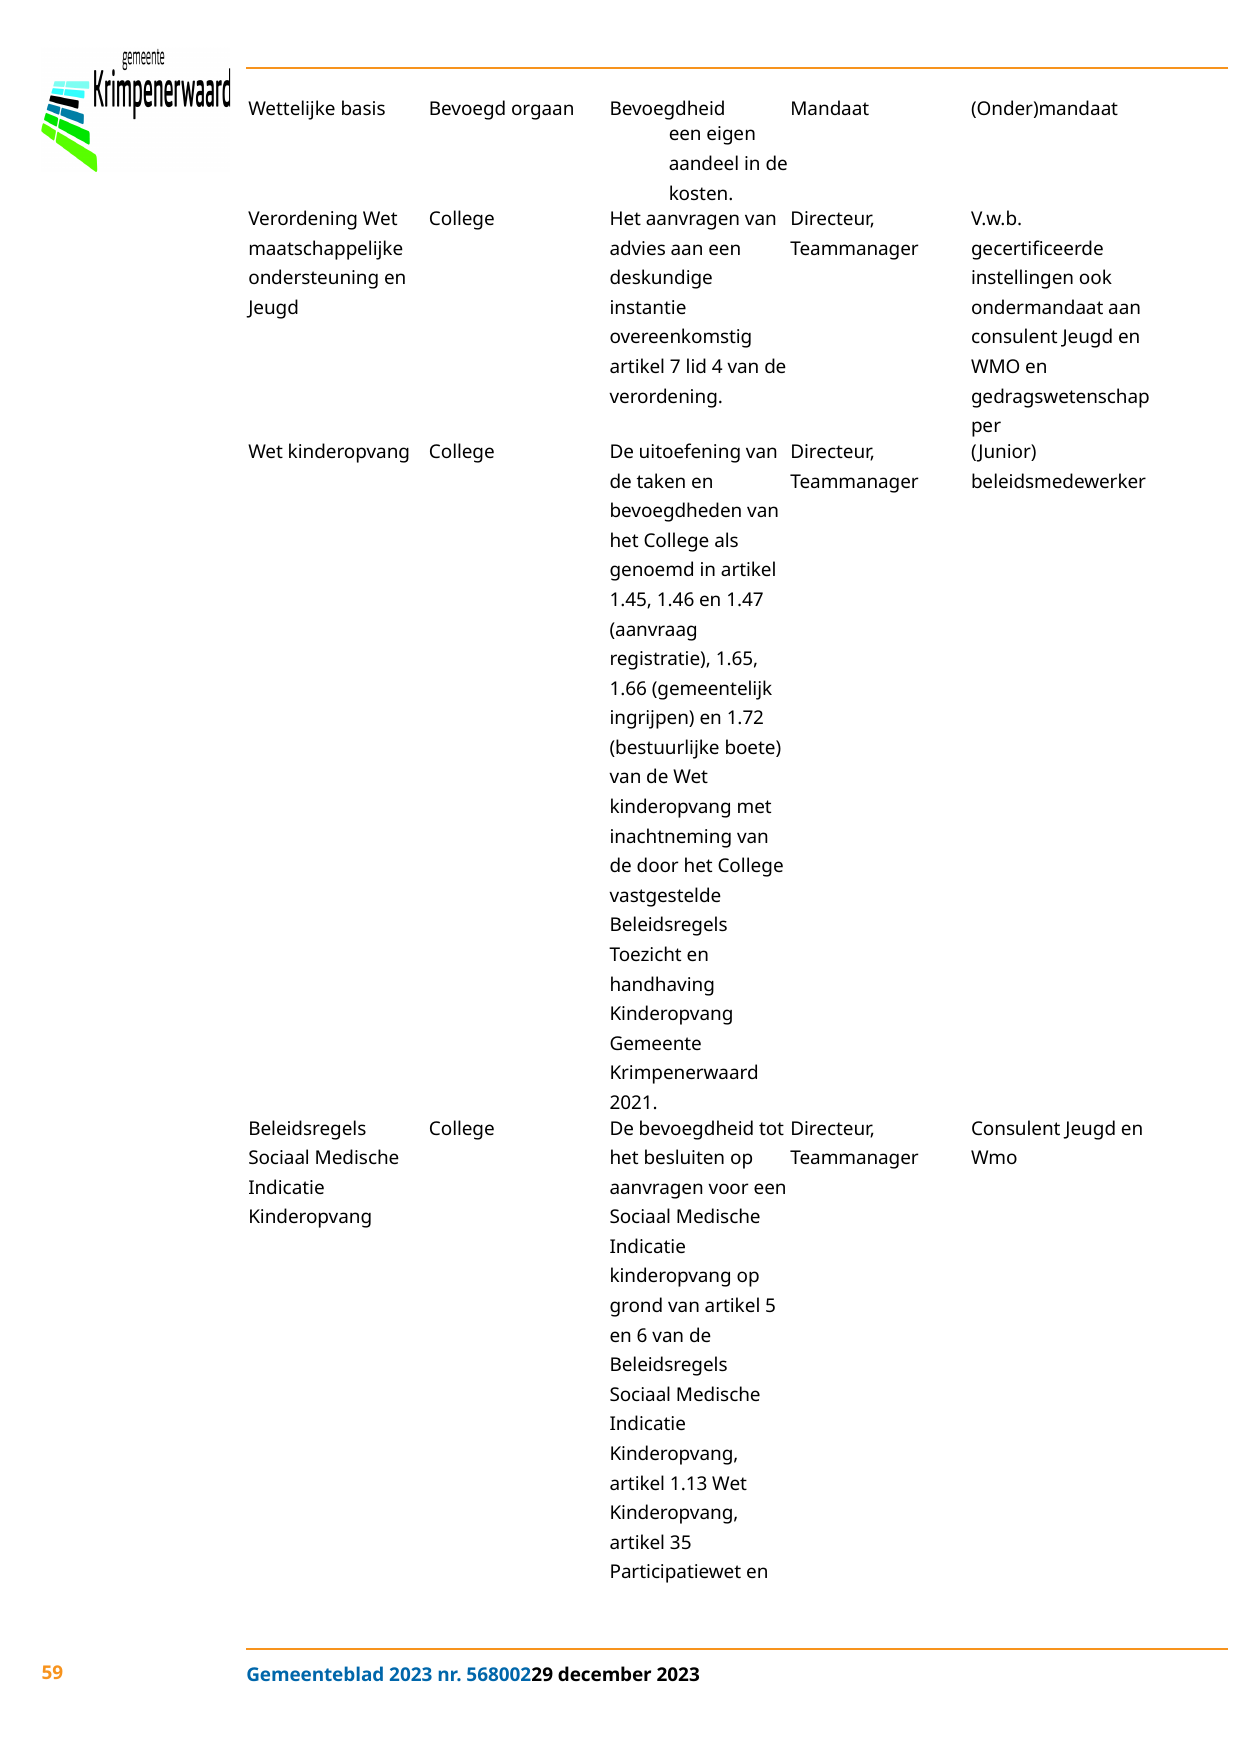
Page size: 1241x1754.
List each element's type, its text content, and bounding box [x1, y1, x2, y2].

table_header Bevoegd orgaan [429, 95, 609, 121]
table_cell Directeur, Teammanager [790, 205, 971, 438]
table_cell Verordening Wet maatschappelijke ondersteuning en Jeugd [248, 205, 429, 438]
table_cell Directeur, Teammanager [790, 438, 971, 1115]
table_cell College [429, 205, 609, 438]
table_cell [790, 121, 971, 205]
table_cell Directeur, Teammanager [790, 1115, 971, 1584]
table_header Wettelijke basis [248, 95, 429, 121]
table_header Bevoegdheid [609, 95, 790, 121]
table_cell V.w.b. gecertificeerde instellingen ook ondermandaat aan consulent Jeugd en WMO en gedragswetenschapper [971, 205, 1152, 438]
table_cell Beleidsregels Sociaal Medische Indicatie Kinderopvang [248, 1115, 429, 1584]
table_cell [971, 121, 1152, 205]
table_cell [248, 121, 429, 205]
table_cell Wet kinderopvang [248, 438, 429, 1115]
table_header (Onder)mandaat [971, 95, 1152, 121]
table_cell Consulent Jeugd en Wmo [971, 1115, 1152, 1584]
table_cell College [429, 438, 609, 1115]
table_header Mandaat [790, 95, 971, 121]
table_cell [429, 121, 609, 205]
table_cell De bevoegdheid tot het besluiten op aanvragen voor een Sociaal Medische Indicatie kinderopvang op grond van artikel 5 en 6 van de Beleidsregels Sociaal Medische Indicatie Kinderopvang, artikel 1.13 Wet Kinderopvang, artikel 35 Participatiewet en [609, 1115, 790, 1584]
table_cell De uitoefening van de taken en bevoegdheden van het College als genoemd in artikel 1.45, 1.46 en 1.47 (aanvraag registratie), 1.65, 1.66 (gemeentelijk ingrijpen) en 1.72 (bestuurlijke boete) van de Wet kinderopvang met inachtneming van de door het College vastgestelde Beleidsregels Toezicht en handhaving Kinderopvang Gemeente Krimpenerwaard 2021. [609, 438, 790, 1115]
table_cell (Junior) beleidsmedewerker [971, 438, 1152, 1115]
table_cell College [429, 1115, 609, 1584]
table_cell een eigen aandeel in de kosten. [609, 121, 790, 205]
table_cell Het aanvragen van advies aan een deskundige instantie overeenkomstig artikel 7 lid 4 van de verordening. [609, 205, 790, 438]
picture [41, 47, 231, 172]
